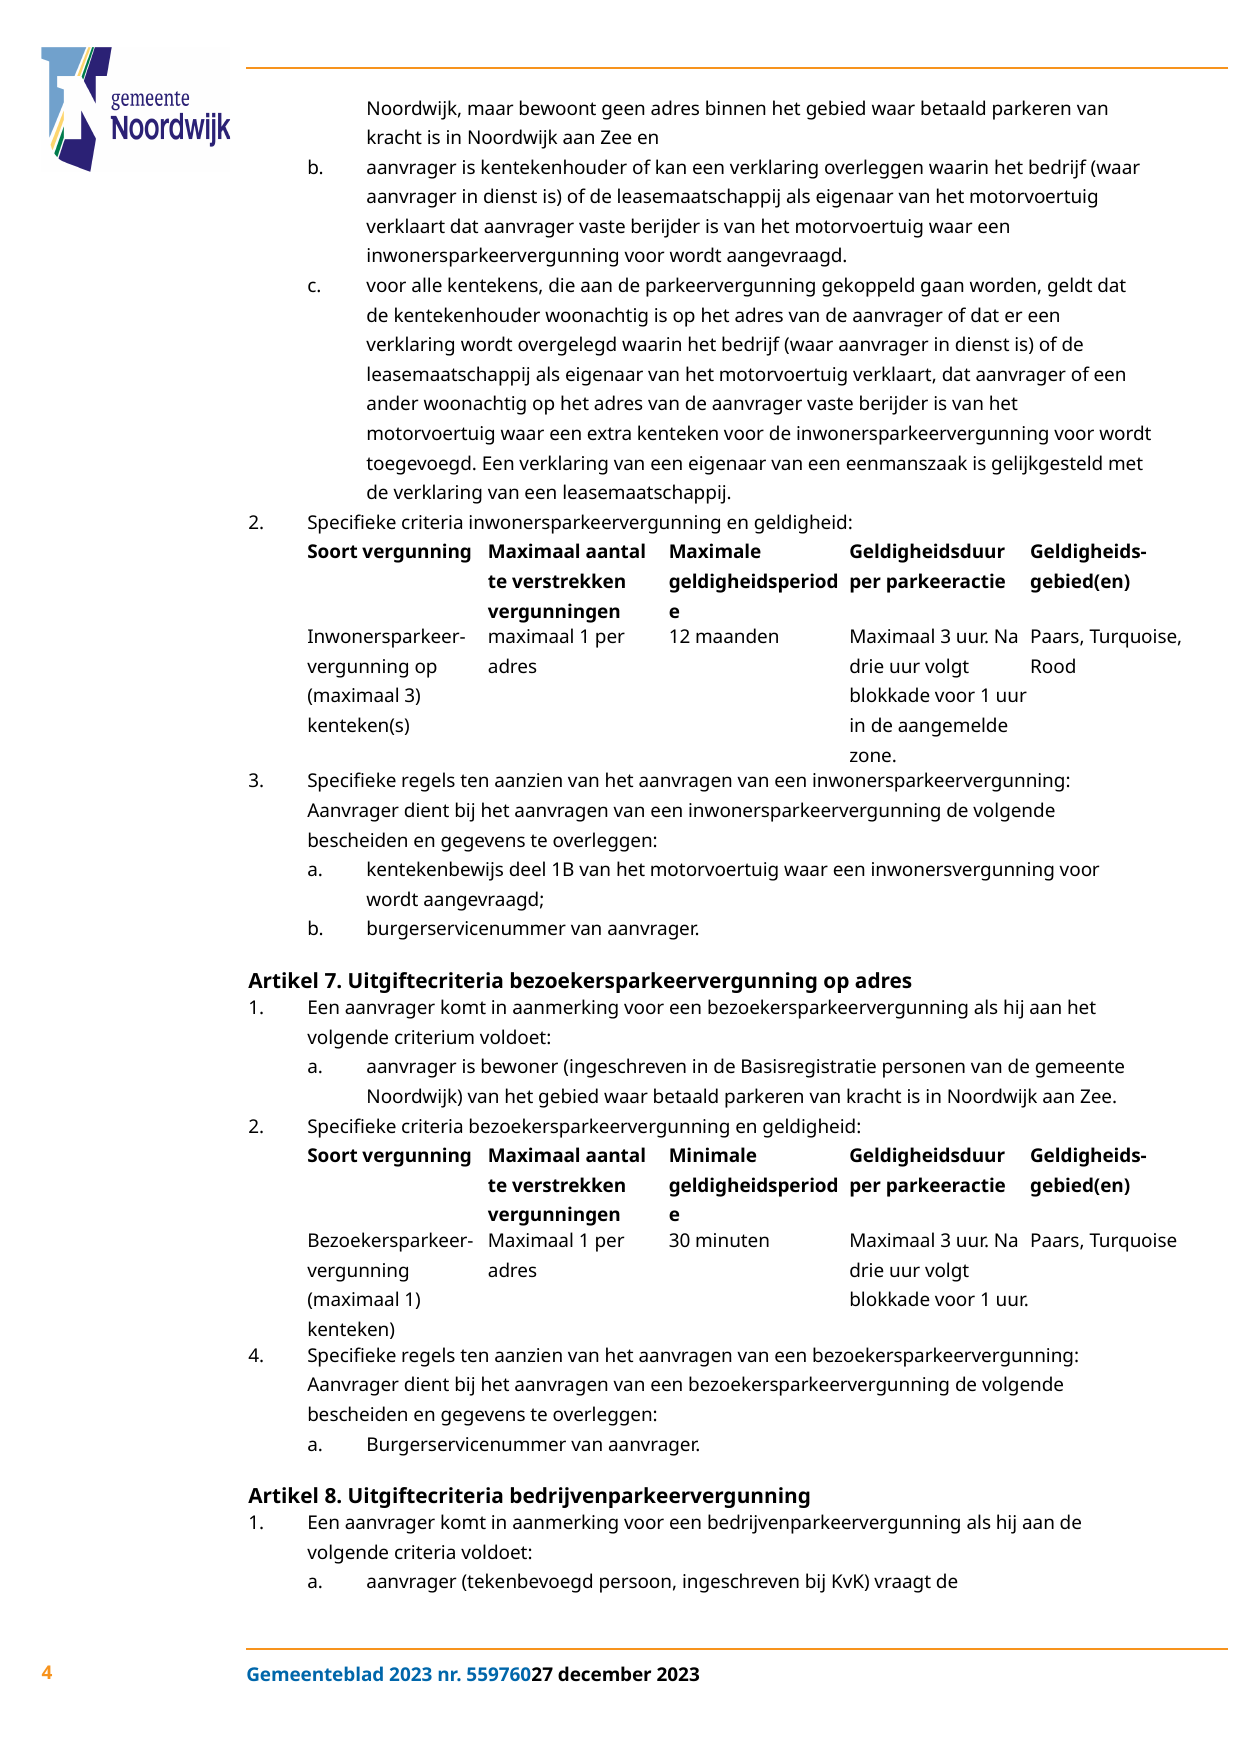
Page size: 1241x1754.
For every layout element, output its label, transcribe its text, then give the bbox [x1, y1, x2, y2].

table_header Geldigheidsduur per parkeeractie [849, 539, 1030, 623]
table_cell Paars, Turquoise [1030, 1228, 1211, 1342]
table_cell Paars, Turquoise, Rood [1030, 624, 1211, 768]
table_cell maximaal 1 per adres [488, 624, 668, 768]
table_cell Bezoekersparkeer-vergunning (maximaal 1) kenteken) [307, 1228, 488, 1342]
list aanvrager is bewoner (ingeschreven in de Basisregistratie personen van de gemeente Noordwijk) van het gebied waar betaald parkeren van kracht is in Noordwijk aan Zee. [307, 1054, 1152, 1109]
table_header Soort vergunning [307, 539, 488, 623]
table_cell 30 minuten [669, 1228, 849, 1342]
list Specifieke regels ten aanzien van het aanvragen van een inwonersparkeervergunning: [248, 768, 1152, 793]
table_cell Maximaal 1 per adres [488, 1228, 668, 1342]
list Burgerservicenummer van aanvrager. [307, 1431, 1152, 1456]
table_header Soort vergunning [307, 1143, 488, 1227]
list Specifieke criteria bezoekersparkeervergunning en geldigheid: [248, 1113, 1152, 1138]
list kentekenbewijs deel 1B van het motorvoertuig waar een inwonersvergunning voor wordt aangevraagd; [307, 856, 1152, 912]
list Specifieke criteria inwonersparkeervergunning en geldigheid: [248, 509, 1152, 535]
list aanvrager is kentekenhouder of kan een verklaring overleggen waarin het bedrijf (waar aanvrager in dienst is) of de leasemaatschappij als eigenaar van het motorvoertuig verklaart dat aanvrager vaste berijder is van het motorvoertuig waar een inwonersparkeervergunning voor wordt aangevraagd. [307, 154, 1152, 268]
list Aanvrager dient bij het aanvragen van een inwonersparkeervergunning de volgende bescheiden en gegevens te overleggen: [248, 797, 1152, 853]
table_cell 12 maanden [669, 624, 849, 768]
table_header Maximaal aantal te verstrekken vergunningen [488, 1143, 668, 1227]
table_cell Maximaal 3 uur. Na drie uur volgt blokkade voor 1 uur. [849, 1228, 1030, 1342]
table_header Geldigheids-gebied(en) [1030, 1143, 1211, 1227]
table_header Maximale geldigheidsperiode [669, 539, 849, 623]
list burgerservicenummer van aanvrager. [307, 916, 1152, 941]
list Een aanvrager komt in aanmerking voor een bedrijvenparkeervergunning als hij aan de volgende criteria voldoet: [248, 1509, 1152, 1565]
table_header Minimale geldigheidsperiode [669, 1143, 849, 1227]
table_header Geldigheids-gebied(en) [1030, 539, 1211, 623]
list voor alle kentekens, die aan de parkeervergunning gekoppeld gaan worden, geldt dat de kentekenhouder woonachtig is op het adres van de aanvrager of dat er een verklaring wordt overgelegd waarin het bedrijf (waar aanvrager in dienst is) of de leasemaatschappij als eigenaar van het motorvoertuig verklaart, dat aanvrager of een ander woonachtig op het adres van de aanvrager vaste berijder is van het motorvoertuig waar een extra kenteken voor de inwonersparkeervergunning voor wordt toegevoegd. Een verklaring van een eigenaar van een eenmanszaak is gelijkgesteld met de verklaring van een leasemaatschappij. [307, 272, 1152, 505]
text Artikel 7. Uitgiftecriteria bezoekersparkeervergunning op adres [248, 966, 1152, 994]
list Specifieke regels ten aanzien van het aanvragen van een bezoekersparkeervergunning: [248, 1342, 1152, 1368]
list Noordwijk, maar bewoont geen adres binnen het gebied waar betaald parkeren van kracht is in Noordwijk aan Zee en [307, 95, 1152, 150]
text Artikel 8. Uitgiftecriteria bedrijvenparkeervergunning [248, 1481, 1152, 1509]
table_header Maximaal aantal te verstrekken vergunningen [488, 539, 668, 623]
list Aanvrager dient bij het aanvragen van een bezoekersparkeervergunning de volgende bescheiden en gegevens te overleggen: [248, 1372, 1152, 1427]
list Een aanvrager komt in aanmerking voor een bezoekersparkeervergunning als hij aan het volgende criterium voldoet: [248, 994, 1152, 1050]
picture [41, 47, 231, 172]
table_cell Inwonersparkeer-vergunning op (maximaal 3) kenteken(s) [307, 624, 488, 768]
list aanvrager (tekenbevoegd persoon, ingeschreven bij KvK) vraagt de [307, 1569, 1152, 1594]
table_header Geldigheidsduur per parkeeractie [849, 1143, 1030, 1227]
table_cell Maximaal 3 uur. Na drie uur volgt blokkade voor 1 uur in de aangemelde zone. [849, 624, 1030, 768]
